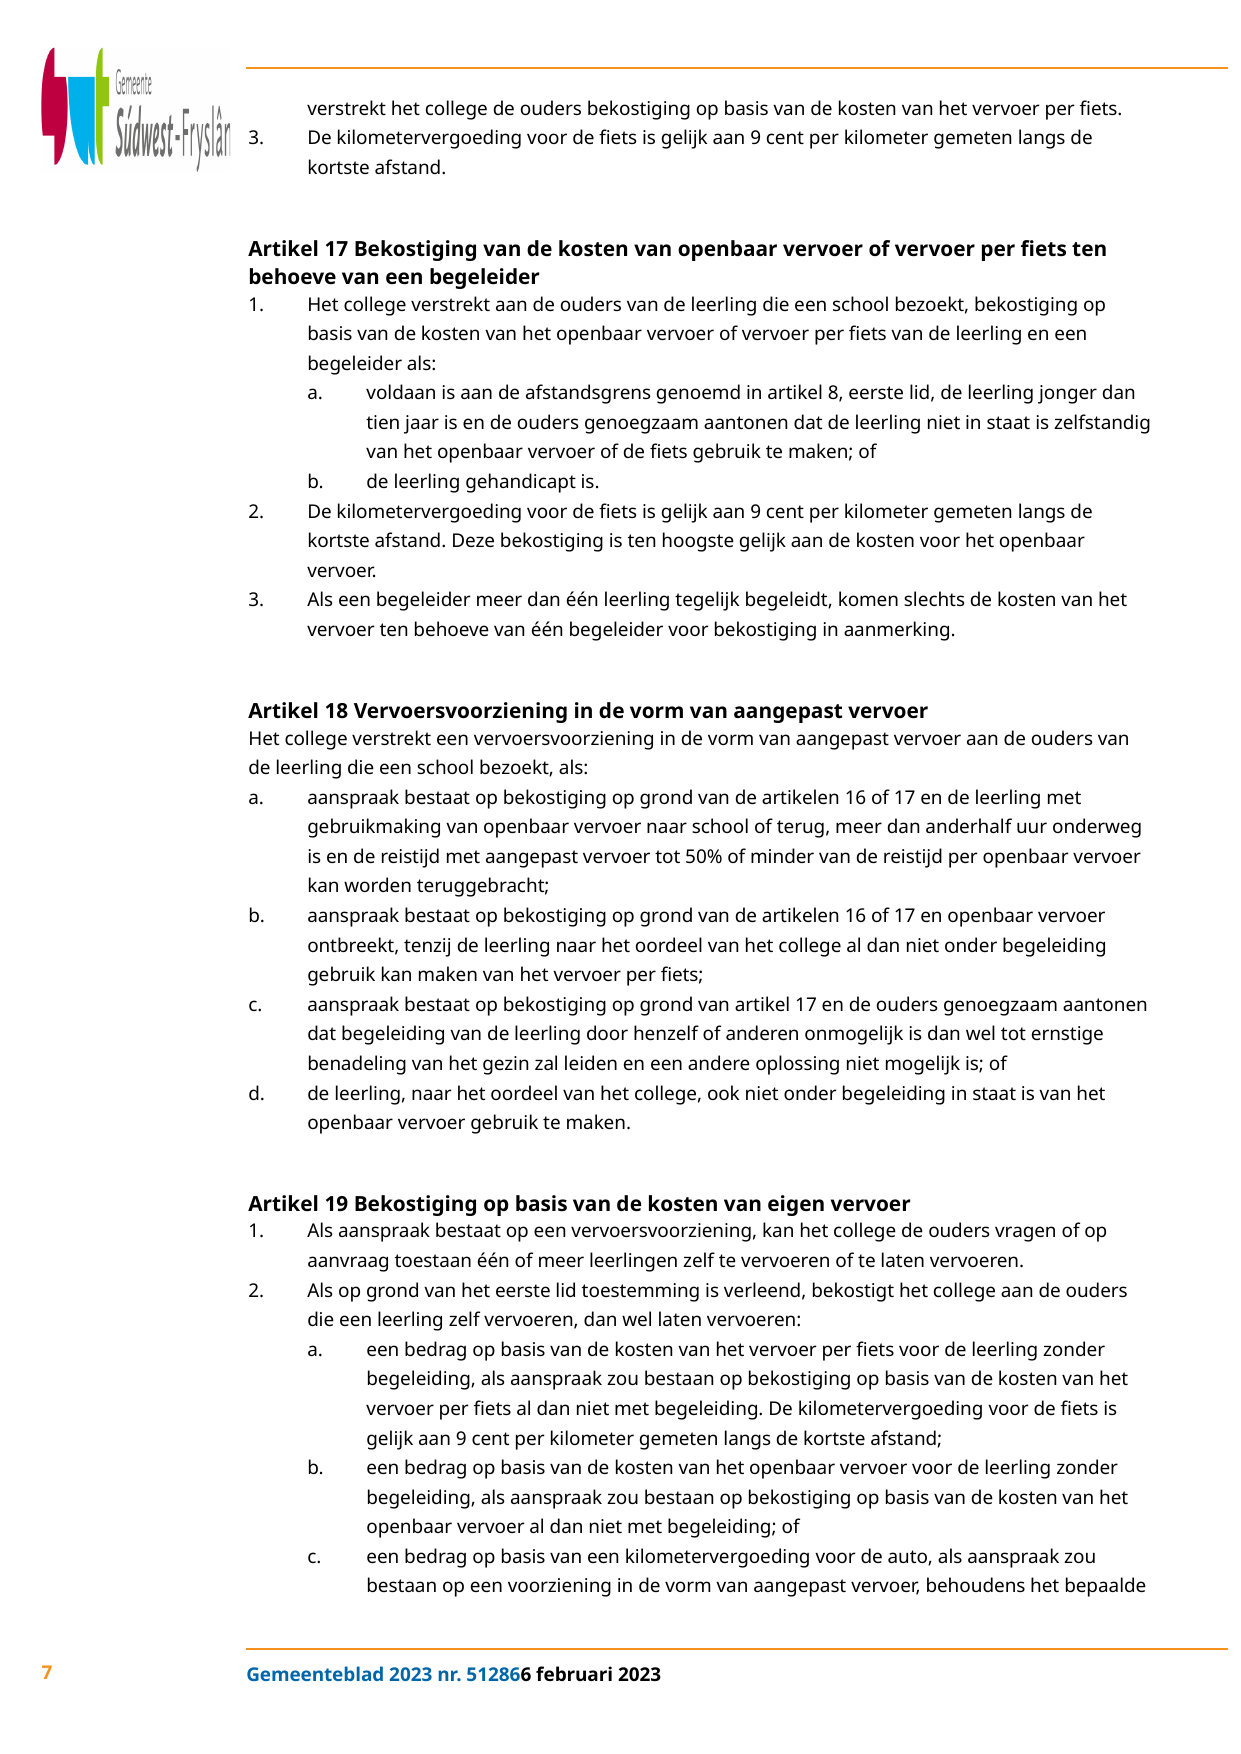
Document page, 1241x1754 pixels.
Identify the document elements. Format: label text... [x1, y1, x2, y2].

list Het college verstrekt aan de ouders van de leerling die een school bezoekt, bekostiging op basis van de kosten van het openbaar vervoer of vervoer per fiets van de leerling en een begeleider als: [248, 291, 1152, 376]
text Artikel 19 Bekostiging op basis van de kosten van eigen vervoer [248, 1189, 1152, 1218]
list De kilometervergoeding voor de fiets is gelijk aan 9 cent per kilometer gemeten langs de kortste afstand. Deze bekostiging is ten hoogste gelijk aan de kosten voor het openbaar vervoer. [248, 498, 1152, 583]
list verstrekt het college de ouders bekostiging op basis van de kosten van het vervoer per fiets. [248, 95, 1152, 121]
list Als aanspraak bestaat op een vervoersvoorziening, kan het college de ouders vragen of op aanvraag toestaan één of meer leerlingen zelf te vervoeren of te laten vervoeren. [248, 1218, 1152, 1273]
list een bedrag op basis van een kilometervergoeding voor de auto, als aanspraak zou bestaan op een voorziening in de vorm van aangepast vervoer, behoudens het bepaalde [307, 1543, 1152, 1598]
picture [41, 47, 231, 172]
text Artikel 18 Vervoersvoorziening in de vorm van aangepast vervoer [248, 696, 1152, 725]
list aanspraak bestaat op bekostiging op grond van de artikelen 16 of 17 en openbaar vervoer ontbreekt, tenzij de leerling naar het oordeel van het college al dan niet onder begeleiding gebruik kan maken van het vervoer per fiets; [248, 902, 1152, 987]
text Artikel 17 Bekostiging van de kosten van openbaar vervoer of vervoer per fiets ten behoeve van een begeleider [248, 234, 1152, 291]
list een bedrag op basis van de kosten van het openbaar vervoer voor de leerling zonder begeleiding, als aanspraak zou bestaan op bekostiging op basis van de kosten van het openbaar vervoer al dan niet met begeleiding; of [307, 1454, 1152, 1539]
list een bedrag op basis van de kosten van het vervoer per fiets voor de leerling zonder begeleiding, als aanspraak zou bestaan op bekostiging op basis van de kosten van het vervoer per fiets al dan niet met begeleiding. De kilometervergoeding voor de fiets is gelijk aan 9 cent per kilometer gemeten langs de kortste afstand; [307, 1336, 1152, 1451]
list Als een begeleider meer dan één leerling tegelijk begeleidt, komen slechts de kosten van het vervoer ten behoeve van één begeleider voor bekostiging in aanmerking. [248, 587, 1152, 642]
list de leerling gehandicapt is. [307, 468, 1152, 494]
list De kilometervergoeding voor de fiets is gelijk aan 9 cent per kilometer gemeten langs de kortste afstand. [248, 124, 1152, 180]
list voldaan is aan de afstandsgrens genoemd in artikel 8, eerste lid, de leerling jonger dan tien jaar is en de ouders genoegzaam aantonen dat de leerling niet in staat is zelfstandig van het openbaar vervoer of de fiets gebruik te maken; of [307, 379, 1152, 464]
list aanspraak bestaat op bekostiging op grond van artikel 17 en de ouders genoegzaam aantonen dat begeleiding van de leerling door henzelf of anderen onmogelijk is dan wel tot ernstige benadeling van het gezin zal leiden en een andere oplossing niet mogelijk is; of [248, 991, 1152, 1076]
list de leerling, naar het oordeel van het college, ook niet onder begeleiding in staat is van het openbaar vervoer gebruik te maken. [248, 1080, 1152, 1135]
text Het college verstrekt een vervoersvoorziening in de vorm van aangepast vervoer aan de ouders van de leerling die een school bezoekt, als: [248, 725, 1152, 780]
list aanspraak bestaat op bekostiging op grond van de artikelen 16 of 17 en de leerling met gebruikmaking van openbaar vervoer naar school of terug, meer dan anderhalf uur onderweg is en de reistijd met aangepast vervoer tot 50% of minder van de reistijd per openbaar vervoer kan worden teruggebracht; [248, 784, 1152, 898]
list Als op grond van het eerste lid toestemming is verleend, bekostigt het college aan de ouders die een leerling zelf vervoeren, dan wel laten vervoeren: [248, 1277, 1152, 1332]
